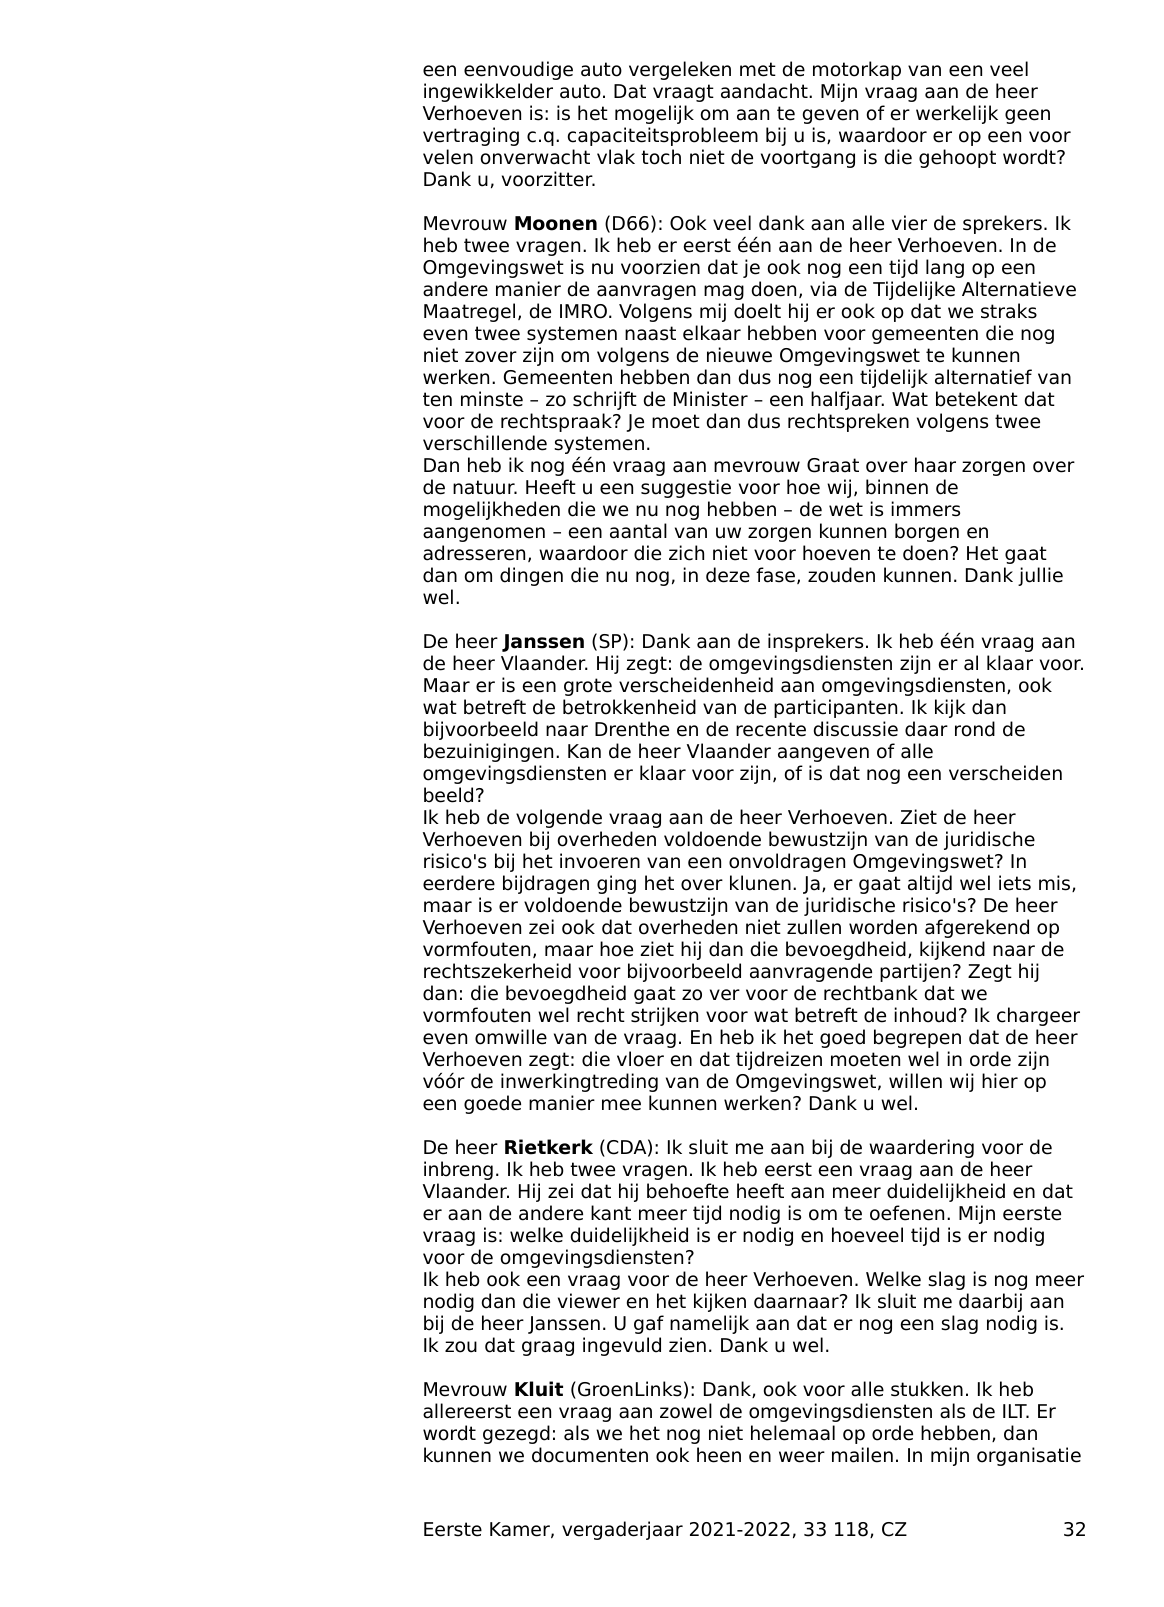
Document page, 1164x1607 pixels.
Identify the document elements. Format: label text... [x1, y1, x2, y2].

text Mevrouw Moonen (D66): Ook veel dank aan alle vier de sprekers. Ik heb twee vragen. Ik heb er eerst één aan de heer Verhoeven. In de Omgevingswet is nu voorzien dat je ook nog een tijd lang op een andere manier de aanvragen mag doen, via de Tijdelijke Alternatieve Maatregel, de IMRO. Volgens mij doelt hij er ook op dat we straks even twee systemen naast elkaar hebben voor gemeenten die nog niet zover zijn om volgens de nieuwe Omgevingswet te kunnen werken. Gemeenten hebben dan dus nog een tijdelijk alternatief van ten minste – zo schrijft de Minister – een halfjaar. Wat betekent dat voor de rechtspraak? Je moet dan dus rechtspreken volgens twee verschillende systemen. [422, 213, 1087, 455]
text Dank u, voorzitter. [422, 169, 1087, 191]
text Ik heb ook een vraag voor de heer Verhoeven. Welke slag is nog meer nodig dan die viewer en het kijken daarnaar? Ik sluit me daarbij aan bij de heer Janssen. U gaf namelijk aan dat er nog een slag nodig is. Ik zou dat graag ingevuld zien. Dank u wel. [422, 1268, 1087, 1356]
text een eenvoudige auto vergeleken met de motorkap van een veel ingewikkelder auto. Dat vraagt aandacht. Mijn vraag aan de heer Verhoeven is: is het mogelijk om aan te geven of er werkelijk geen vertraging c.q. capaciteitsprobleem bij u is, waardoor er op een voor velen onverwacht vlak toch niet de voortgang is die gehoopt wordt? [422, 59, 1087, 169]
text Dan heb ik nog één vraag aan mevrouw Graat over haar zorgen over de natuur. Heeft u een suggestie voor hoe wij, binnen de mogelijkheden die we nu nog hebben – de wet is immers aangenomen – een aantal van uw zorgen kunnen borgen en adresseren, waardoor die zich niet voor hoeven te doen? Het gaat dan om dingen die nu nog, in deze fase, zouden kunnen. Dank jullie wel. [422, 455, 1087, 609]
text Mevrouw Kluit (GroenLinks): Dank, ook voor alle stukken. Ik heb allereerst een vraag aan zowel de omgevingsdiensten als de ILT. Er wordt gezegd: als we het nog niet helemaal op orde hebben, dan kunnen we documenten ook heen en weer mailen. In mijn organisatie [422, 1379, 1087, 1467]
text Ik heb de volgende vraag aan de heer Verhoeven. Ziet de heer Verhoeven bij overheden voldoende bewustzijn van de juridische risico's bij het invoeren van een onvoldragen Omgevingswet? In eerdere bijdragen ging het over klunen. Ja, er gaat altijd wel iets mis, maar is er voldoende bewustzijn van de juridische risico's? De heer Verhoeven zei ook dat overheden niet zullen worden afgerekend op vormfouten, maar hoe ziet hij dan die bevoegdheid, kijkend naar de rechtszekerheid voor bijvoorbeeld aanvragende partijen? Zegt hij dan: die bevoegdheid gaat zo ver voor de rechtbank dat we vormfouten wel recht strijken voor wat betreft de inhoud? Ik chargeer even omwille van de vraag. En heb ik het goed begrepen dat de heer Verhoeven zegt: die vloer en dat tijdreizen moeten wel in orde zijn vóór de inwerkingtreding van de Omgevingswet, willen wij hier op een goede manier mee kunnen werken? Dank u wel. [422, 807, 1087, 1114]
text De heer Janssen (SP): Dank aan de insprekers. Ik heb één vraag aan de heer Vlaander. Hij zegt: de omgevingsdiensten zijn er al klaar voor. Maar er is een grote verscheidenheid aan omgevingsdiensten, ook wat betreft de betrokkenheid van de participanten. Ik kijk dan bijvoorbeeld naar Drenthe en de recente discussie daar rond de bezuinigingen. Kan de heer Vlaander aangeven of alle omgevingsdiensten er klaar voor zijn, of is dat nog een verscheiden beeld? [422, 631, 1087, 807]
text De heer Rietkerk (CDA): Ik sluit me aan bij de waardering voor de inbreng. Ik heb twee vragen. Ik heb eerst een vraag aan de heer Vlaander. Hij zei dat hij behoefte heeft aan meer duidelijkheid en dat er aan de andere kant meer tijd nodig is om te oefenen. Mijn eerste vraag is: welke duidelijkheid is er nodig en hoeveel tijd is er nodig voor de omgevingsdiensten? [422, 1137, 1087, 1268]
